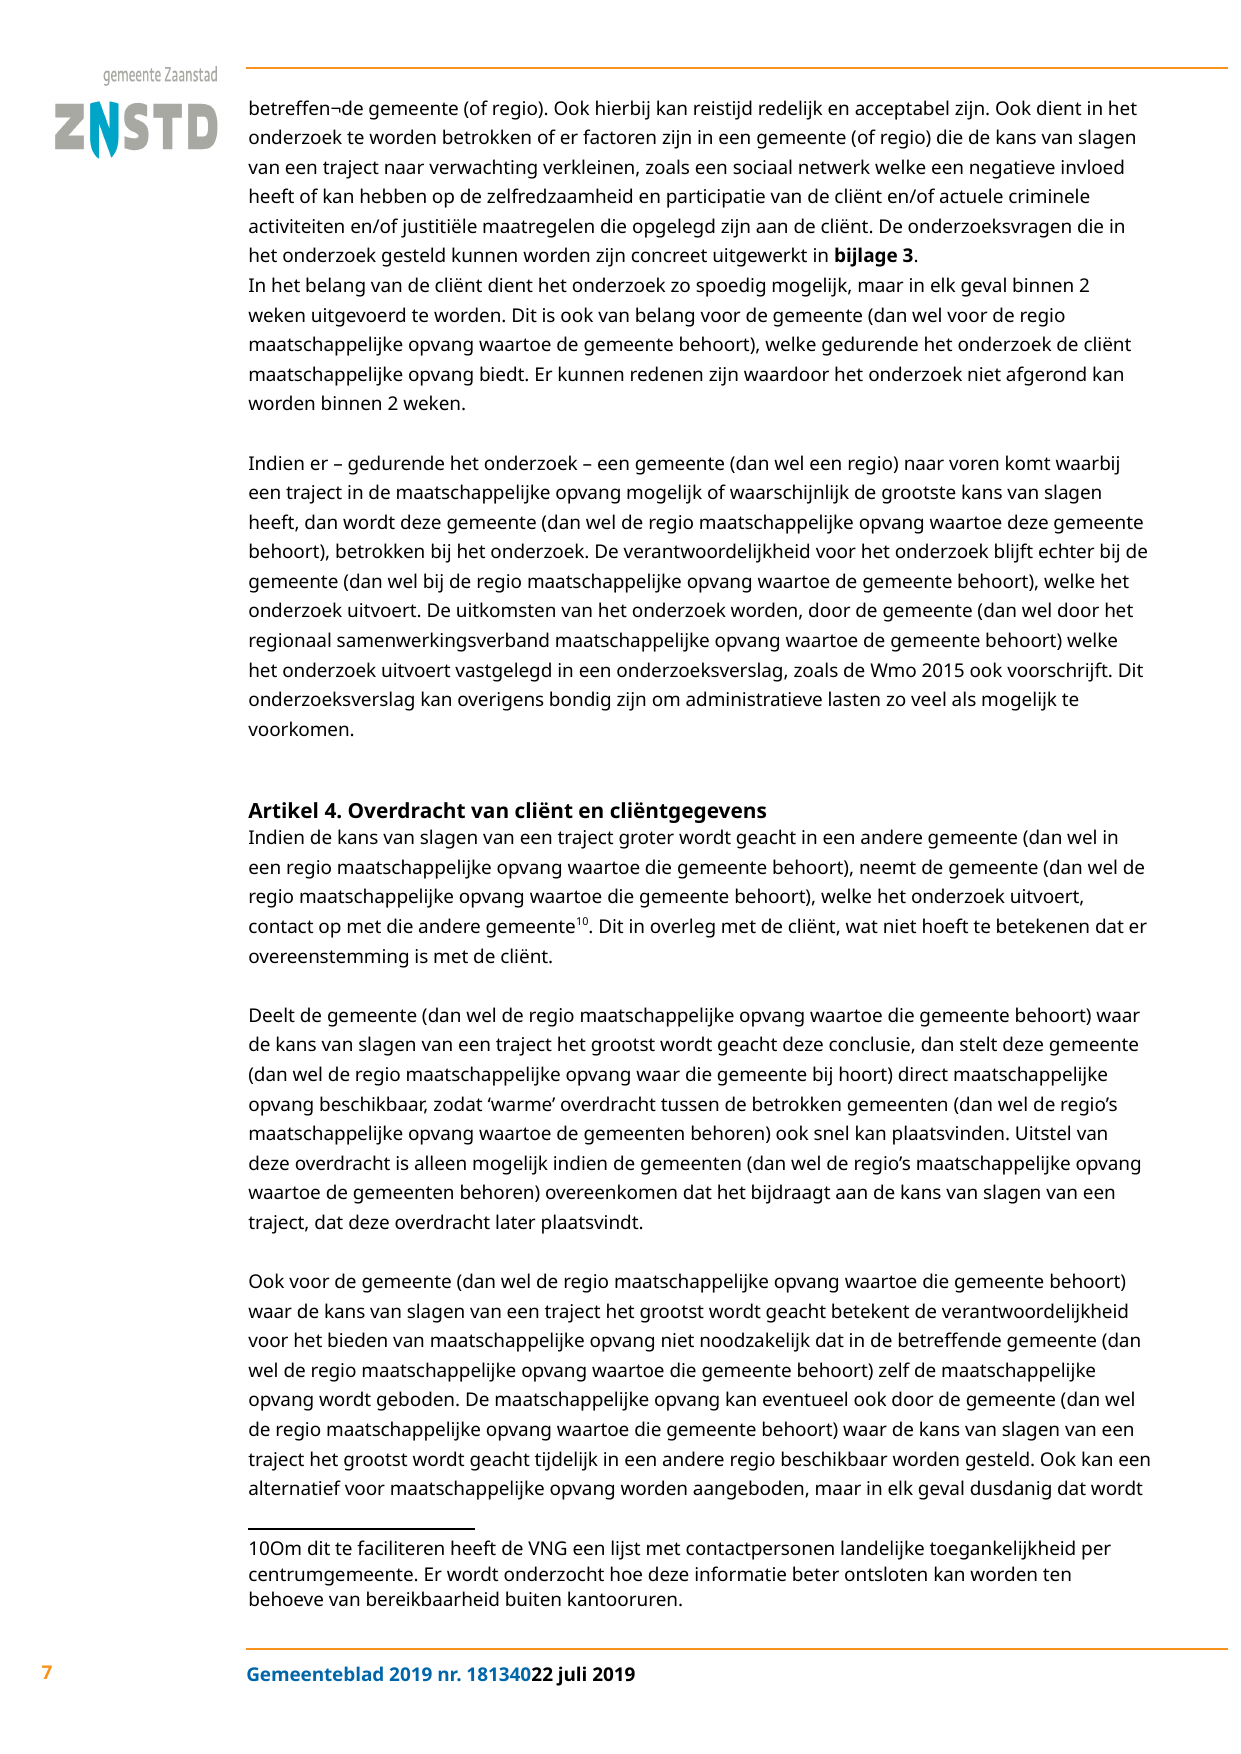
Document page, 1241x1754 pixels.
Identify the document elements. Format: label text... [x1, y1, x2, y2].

text In het belang van de cliënt dient het onderzoek zo spoedig mogelijk, maar in elk geval binnen 2 weken uitgevoerd te worden. Dit is ook van belang voor de gemeente (dan wel voor de regio maatschappelijke opvang waartoe de gemeente behoort), welke gedurende het onderzoek de cliënt maatschappelijke opvang biedt. Er kunnen redenen zijn waardoor het onderzoek niet afgerond kan worden binnen 2 weken. [248, 272, 1152, 416]
text Indien er – gedurende het onderzoek – een gemeente (dan wel een regio) naar voren komt waarbij een traject in de maatschappelijke opvang mogelijk of waarschijnlijk de grootste kans van slagen heeft, dan wordt deze gemeente (dan wel de regio maatschappelijke opvang waartoe deze gemeente behoort), betrokken bij het onderzoek. De verantwoordelijkheid voor het onderzoek blijft echter bij de gemeente (dan wel bij de regio maatschappelijke opvang waartoe de gemeente behoort), welke het onderzoek uitvoert. De uitkomsten van het onderzoek worden, door de gemeente (dan wel door het regionaal samenwerkingsverband maatschappelijke opvang waartoe de gemeente behoort) welke het onderzoek uitvoert vastgelegd in een onderzoeksverslag, zoals de Wmo 2015 ook voorschrijft. Dit onderzoeksverslag kan overigens bondig zijn om administratieve lasten zo veel als mogelijk te voorkomen. [248, 450, 1152, 742]
text Om dit te faciliteren heeft de VNG een lijst met contactpersonen landelijke toegankelijkheid per centrumgemeente. Er wordt onderzocht hoe deze informatie beter ontsloten kan worden ten behoeve van bereikbaarheid buiten kantooruren. [248, 1535, 1152, 1612]
text Deelt de gemeente (dan wel de regio maatschappelijke opvang waartoe die gemeente behoort) waar de kans van slagen van een traject het grootst wordt geacht deze conclusie, dan stelt deze gemeente (dan wel de regio maatschappelijke opvang waar die gemeente bij hoort) direct maatschappelijke opvang beschikbaar, zodat ‘warme’ overdracht tussen de betrokken gemeenten (dan wel de regio’s maatschappelijke opvang waartoe de gemeenten behoren) ook snel kan plaatsvinden. Uitstel van deze overdracht is alleen mogelijk indien de gemeenten (dan wel de regio’s maatschappelijke opvang waartoe de gemeenten behoren) overeenkomen dat het bijdraagt aan de kans van slagen van een traject, dat deze overdracht later plaatsvindt. [248, 1002, 1152, 1235]
text Ook voor de gemeente (dan wel de regio maatschappelijke opvang waartoe die gemeente behoort) waar de kans van slagen van een traject het grootst wordt geacht betekent de verantwoordelijkheid voor het bieden van maatschappelijke opvang niet noodzakelijk dat in de betreffende gemeente (dan wel de regio maatschappelijke opvang waartoe die gemeente behoort) zelf de maatschappelijke opvang wordt geboden. De maatschappelijke opvang kan eventueel ook door de gemeente (dan wel de regio maatschappelijke opvang waartoe die gemeente behoort) waar de kans van slagen van een traject het grootst wordt geacht tijdelijk in een andere regio beschikbaar worden gesteld. Ook kan een alternatief voor maatschappelijke opvang worden aangeboden, maar in elk geval dusdanig dat wordt [248, 1268, 1152, 1501]
text Artikel 4. Overdracht van cliënt en cliëntgegevens [248, 796, 1152, 824]
text betreffen¬de gemeente (of regio). Ook hierbij kan reistijd redelijk en acceptabel zijn. Ook dient in het onderzoek te worden betrokken of er factoren zijn in een gemeente (of regio) die de kans van slagen van een traject naar verwachting verkleinen, zoals een sociaal netwerk welke een negatieve invloed heeft of kan hebben op de zelfredzaamheid en participatie van de cliënt en/of actuele criminele activiteiten en/of justitiële maatregelen die opgelegd zijn aan de cliënt. De onderzoeksvragen die in het onderzoek gesteld kunnen worden zijn concreet uitgewerkt in bijlage 3. [248, 95, 1152, 268]
text Indien de kans van slagen van een traject groter wordt geacht in een andere gemeente (dan wel in een regio maatschappelijke opvang waartoe die gemeente behoort), neemt de gemeente (dan wel de regio maatschappelijke opvang waartoe die gemeente behoort), welke het onderzoek uitvoert, contact op met die andere gemeente. Dit in overleg met de cliënt, wat niet hoeft te betekenen dat er overeenstemming is met de cliënt. [248, 824, 1152, 968]
picture [41, 47, 231, 172]
